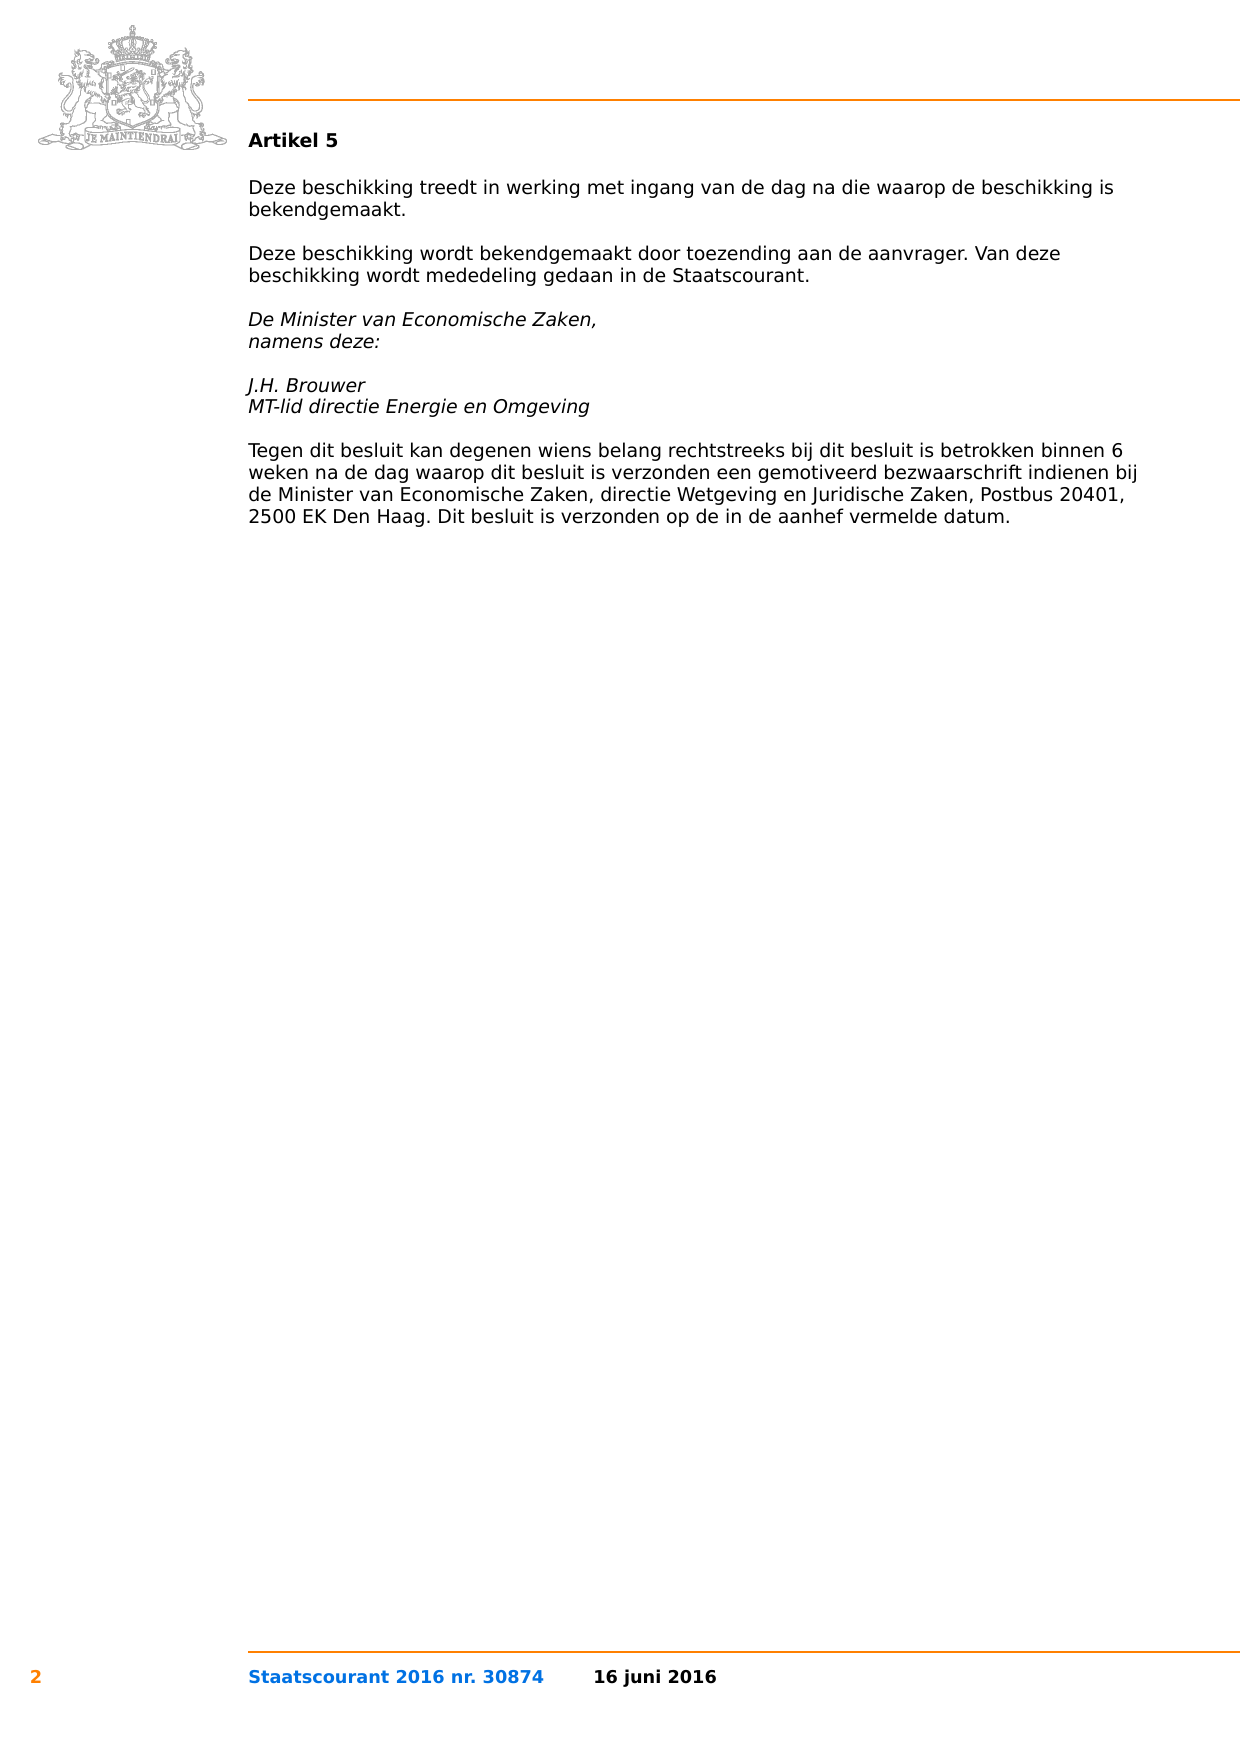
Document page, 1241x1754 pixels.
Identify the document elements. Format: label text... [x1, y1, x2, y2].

text Deze beschikking treedt in werking met ingang van de dag na die waarop de beschikking is bekendgemaakt. [248, 177, 1163, 221]
text De Minister van Economische Zaken, namens deze: J.H. Brouwer MT-lid directie Energie en Omgeving [248, 308, 1163, 418]
picture [38, 25, 227, 150]
subtitle Artikel 5 [248, 130, 1163, 152]
text Deze beschikking wordt bekendgemaakt door toezending aan de aanvrager. Van deze beschikking wordt mededeling gedaan in de Staatscourant. [248, 243, 1163, 287]
text Tegen dit besluit kan degenen wiens belang rechtstreeks bij dit besluit is betrokken binnen 6 weken na de dag waarop dit besluit is verzonden een gemotiveerd bezwaarschrift indienen bij de Minister van Economische Zaken, directie Wetgeving en Juridische Zaken, Postbus 20401, 2500 EK Den Haag. Dit besluit is verzonden op de in de aanhef vermelde datum. [248, 440, 1163, 528]
